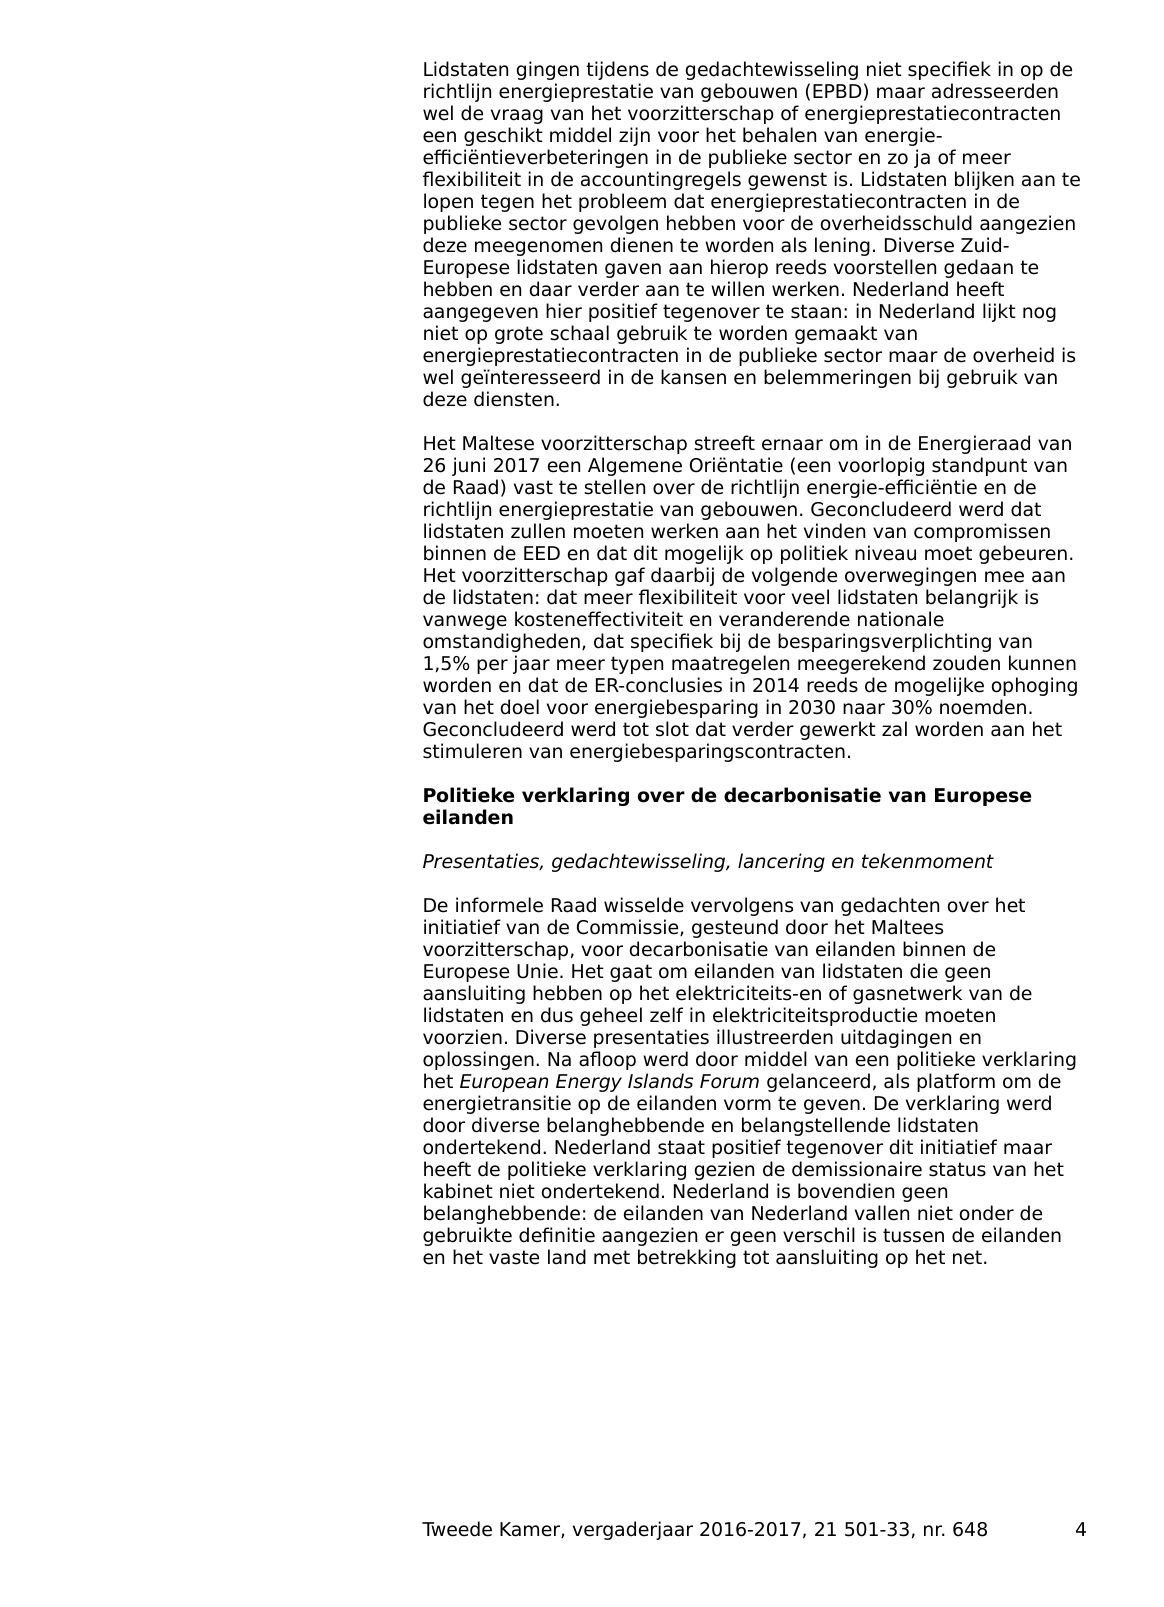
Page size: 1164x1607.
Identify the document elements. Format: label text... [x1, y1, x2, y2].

text De informele Raad wisselde vervolgens van gedachten over het initiatief van de Commissie, gesteund door het Maltees voorzitterschap, voor decarbonisatie van eilanden binnen de Europese Unie. Het gaat om eilanden van lidstaten die geen aansluiting hebben op het elektriciteits-en of gasnetwerk van de lidstaten en dus geheel zelf in elektriciteitsproductie moeten voorzien. Diverse presentaties illustreerden uitdagingen en oplossingen. Na afloop werd door middel van een politieke verklaring het European Energy Islands Forum gelanceerd, als platform om de energietransitie op de eilanden vorm te geven. De verklaring werd door diverse belanghebbende en belangstellende lidstaten ondertekend. Nederland staat positief tegenover dit initiatief maar heeft de politieke verklaring gezien de demissionaire status van het kabinet niet ondertekend. Nederland is bovendien geen belanghebbende: de eilanden van Nederland vallen niet onder de gebruikte definitie aangezien er geen verschil is tussen de eilanden en het vaste land met betrekking tot aansluiting op het net. [422, 895, 1087, 1269]
text Presentaties, gedachtewisseling, lancering en tekenmoment [422, 851, 1087, 873]
subtitle Politieke verklaring over de decarbonisatie van Europese eilanden [422, 785, 1087, 829]
text Het Maltese voorzitterschap streeft ernaar om in de Energieraad van 26 juni 2017 een Algemene Oriëntatie (een voorlopig standpunt van de Raad) vast te stellen over de richtlijn energie-efficiëntie en de richtlijn energieprestatie van gebouwen. Geconcludeerd werd dat lidstaten zullen moeten werken aan het vinden van compromissen binnen de EED en dat dit mogelijk op politiek niveau moet gebeuren. Het voorzitterschap gaf daarbij de volgende overwegingen mee aan de lidstaten: dat meer flexibiliteit voor veel lidstaten belangrijk is vanwege kosteneffectiviteit en veranderende nationale omstandigheden, dat specifiek bij de besparingsverplichting van 1,5% per jaar meer typen maatregelen meegerekend zouden kunnen worden en dat de ER-conclusies in 2014 reeds de mogelijke ophoging van het doel voor energiebesparing in 2030 naar 30% noemden. Geconcludeerd werd tot slot dat verder gewerkt zal worden aan het stimuleren van energiebesparingscontracten. [422, 433, 1087, 763]
text Lidstaten gingen tijdens de gedachtewisseling niet specifiek in op de richtlijn energieprestatie van gebouwen (EPBD) maar adresseerden wel de vraag van het voorzitterschap of energieprestatiecontracten een geschikt middel zijn voor het behalen van energie-efficiëntieverbeteringen in de publieke sector en zo ja of meer flexibiliteit in de accountingregels gewenst is. Lidstaten blijken aan te lopen tegen het probleem dat energieprestatiecontracten in de publieke sector gevolgen hebben voor de overheidsschuld aangezien deze meegenomen dienen te worden als lening. Diverse Zuid-Europese lidstaten gaven aan hierop reeds voorstellen gedaan te hebben en daar verder aan te willen werken. Nederland heeft aangegeven hier positief tegenover te staan: in Nederland lijkt nog niet op grote schaal gebruik te worden gemaakt van energieprestatiecontracten in de publieke sector maar de overheid is wel geïnteresseerd in de kansen en belemmeringen bij gebruik van deze diensten. [422, 59, 1087, 411]
